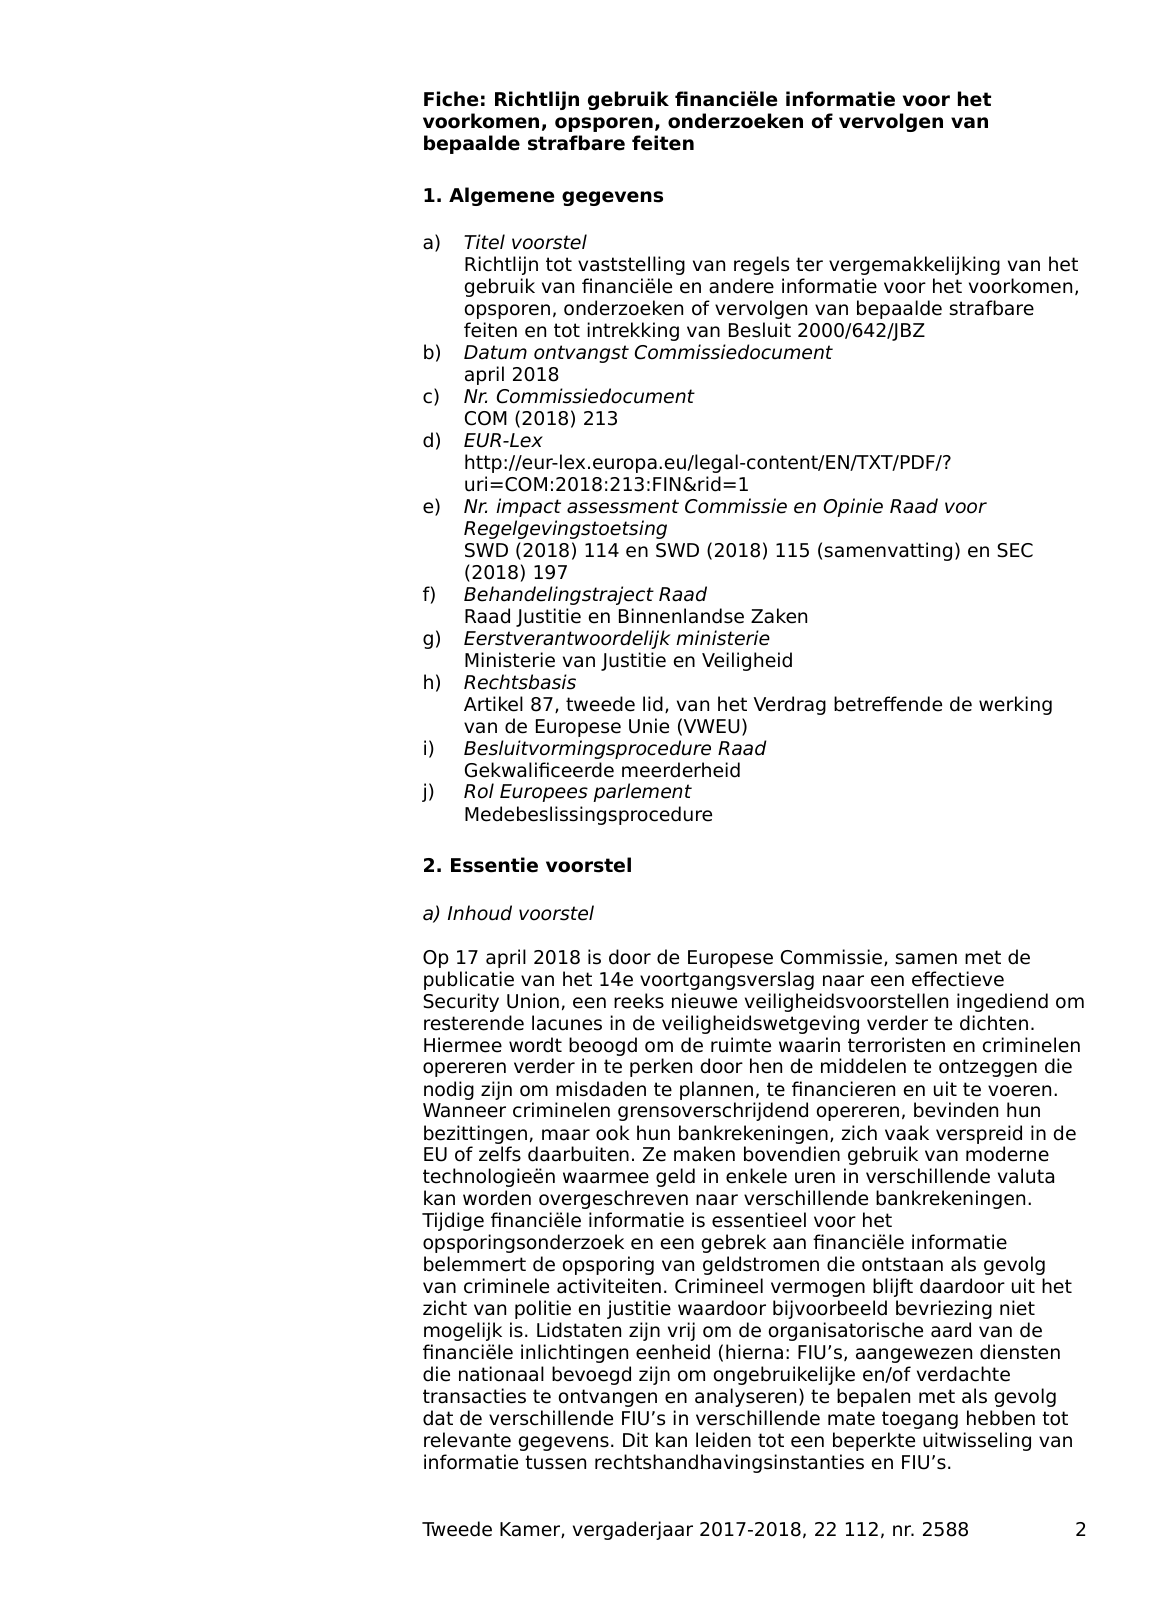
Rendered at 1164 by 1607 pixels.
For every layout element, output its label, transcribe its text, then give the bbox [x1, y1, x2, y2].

text Raad Justitie en Binnenlandse Zaken [464, 606, 1087, 628]
subtitle a) Inhoud voorstel [422, 902, 1087, 924]
text h) Rechtsbasis [422, 672, 1087, 693]
text d) EUR-Lex [422, 430, 1087, 452]
text a) Titel voorstel [422, 232, 1087, 254]
text COM (2018) 213 [464, 408, 1087, 430]
text j) Rol Europees parlement [422, 781, 1087, 803]
subtitle 1. Algemene gegevens [422, 185, 1087, 207]
text http://eur-lex.europa.eu/legal-content/EN/TXT/PDF/?uri=COM:2018:213:FIN&rid=1 [464, 452, 1087, 496]
text g) Eerstverantwoordelijk ministerie [422, 628, 1087, 649]
text Gekwalificeerde meerderheid [464, 759, 1087, 781]
text SWD (2018) 114 en SWD (2018) 115 (samenvatting) en SEC (2018) 197 [464, 540, 1087, 584]
subtitle 2. Essentie voorstel [422, 855, 1087, 877]
text Artikel 87, tweede lid, van het Verdrag betreffende de werking van de Europese Unie (VWEU) [464, 693, 1087, 737]
text b) Datum ontvangst Commissiedocument [422, 342, 1087, 364]
text Ministerie van Justitie en Veiligheid [464, 649, 1087, 672]
text Op 17 april 2018 is door de Europese Commissie, samen met de publicatie van het 14e voortgangsverslag naar een effectieve Security Union, een reeks nieuwe veiligheidsvoorstellen ingediend om resterende lacunes in de veiligheidswetgeving verder te dichten. Hiermee wordt beoogd om de ruimte waarin terroristen en criminelen opereren verder in te perken door hen de middelen te ontzeggen die nodig zijn om misdaden te plannen, te financieren en uit te voeren. Wanneer criminelen grensoverschrijdend opereren, bevinden hun bezittingen, maar ook hun bankrekeningen, zich vaak verspreid in de EU of zelfs daarbuiten. Ze maken bovendien gebruik van moderne technologieën waarmee geld in enkele uren in verschillende valuta kan worden overgeschreven naar verschillende bankrekeningen. Tijdige financiële informatie is essentieel voor het opsporingsonderzoek en een gebrek aan financiële informatie belemmert de opsporing van geldstromen die ontstaan als gevolg van criminele activiteiten. Crimineel vermogen blijft daardoor uit het zicht van politie en justitie waardoor bijvoorbeeld bevriezing niet mogelijk is. Lidstaten zijn vrij om de organisatorische aard van de financiële inlichtingen eenheid (hierna: FIU’s, aangewezen diensten die nationaal bevoegd zijn om ongebruikelijke en/of verdachte transacties te ontvangen en analyseren) te bepalen met als gevolg dat de verschillende FIU’s in verschillende mate toegang hebben tot relevante gegevens. Dit kan leiden tot een beperkte uitwisseling van informatie tussen rechtshandhavingsinstanties en FIU’s. [422, 947, 1087, 1474]
text f) Behandelingstraject Raad [422, 584, 1087, 606]
text Medebeslissingsprocedure [464, 803, 1087, 825]
text april 2018 [464, 364, 1087, 386]
text c) Nr. Commissiedocument [422, 386, 1087, 408]
subtitle Fiche: Richtlijn gebruik financiële informatie voor het voorkomen, opsporen, onderzoeken of vervolgen van bepaalde strafbare feiten [422, 89, 1087, 155]
text Richtlijn tot vaststelling van regels ter vergemakkelijking van het gebruik van financiële en andere informatie voor het voorkomen, opsporen, onderzoeken of vervolgen van bepaalde strafbare feiten en tot intrekking van Besluit 2000/642/JBZ [464, 254, 1087, 342]
text i) Besluitvormingsprocedure Raad [422, 737, 1087, 759]
text e) Nr. impact assessment Commissie en Opinie Raad voor Regelgevingstoetsing [422, 496, 1087, 540]
